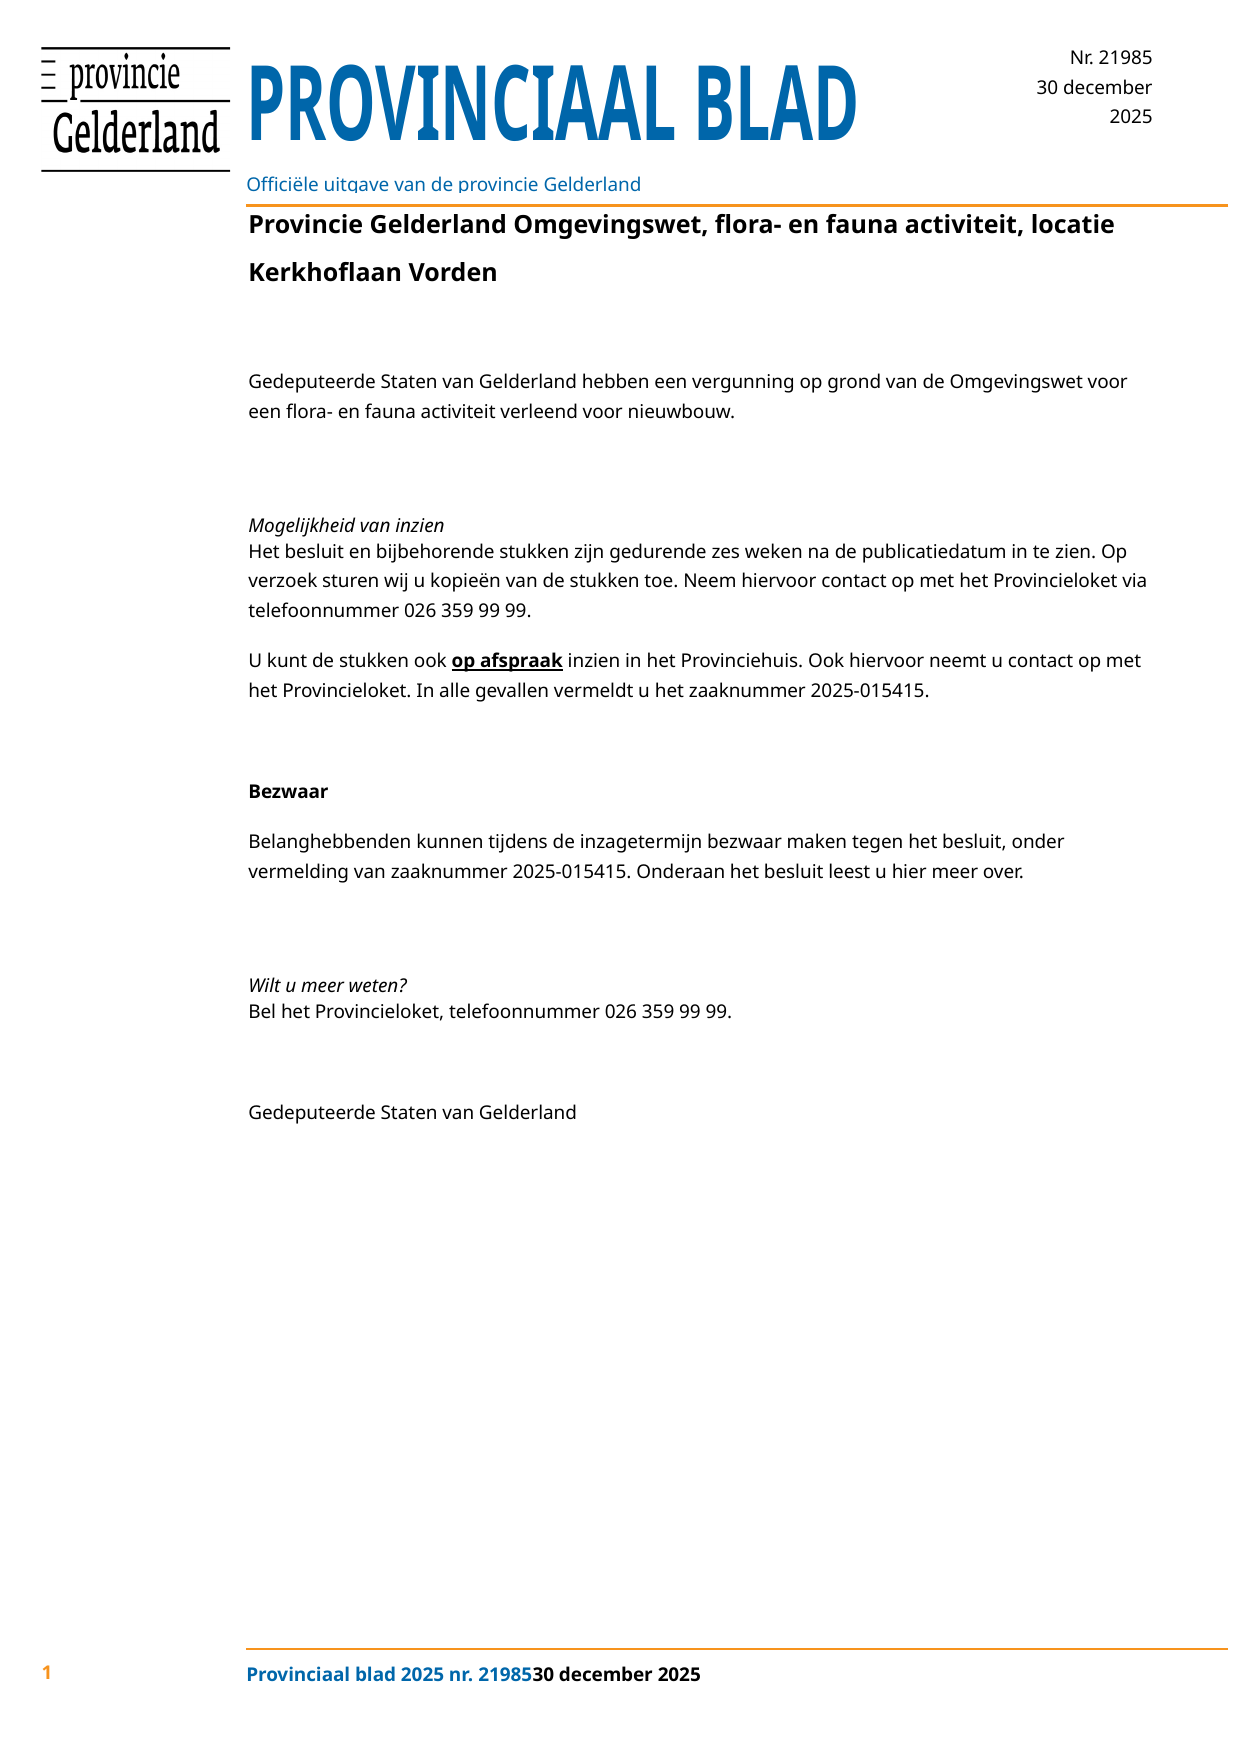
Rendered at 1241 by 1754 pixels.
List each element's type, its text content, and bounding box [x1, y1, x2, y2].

picture [41, 47, 231, 172]
text Belanghebbenden kunnen tijdens de inzagetermijn bezwaar maken tegen het besluit, onder vermelding van zaaknummer 2025-015415. Onderaan het besluit leest u hier meer over. [248, 828, 1152, 884]
text Bezwaar [248, 778, 1152, 804]
text Provincie Gelderland Omgevingswet, flora- en fauna activiteit, locatie Kerkhoflaan Vorden [248, 207, 1152, 288]
text Gedeputeerde Staten van Gelderland hebben een vergunning op grond van de Omgevingswet voor een flora- en fauna activiteit verleend voor nieuwbouw. [248, 368, 1152, 424]
text Wilt u meer weten? [248, 972, 1152, 998]
text Het besluit en bijbehorende stukken zijn gedurende zes weken na de publicatiedatum in te zien. Op verzoek sturen wij u kopieën van de stukken toe. Neem hiervoor contact op met het Provincieloket via telefoonnummer 026 359 99 99. [248, 538, 1152, 623]
text Mogelijkheid van inzien [248, 512, 1152, 538]
text U kunt de stukken ook op afspraak inzien in het Provinciehuis. Ook hiervoor neemt u contact op met het Provincieloket. In alle gevallen vermeldt u het zaaknummer 2025-015415. [248, 648, 1152, 703]
text Gedeputeerde Staten van Gelderland [248, 1099, 1152, 1125]
text Bel het Provincieloket, telefoonnummer 026 359 99 99. [248, 998, 1152, 1024]
